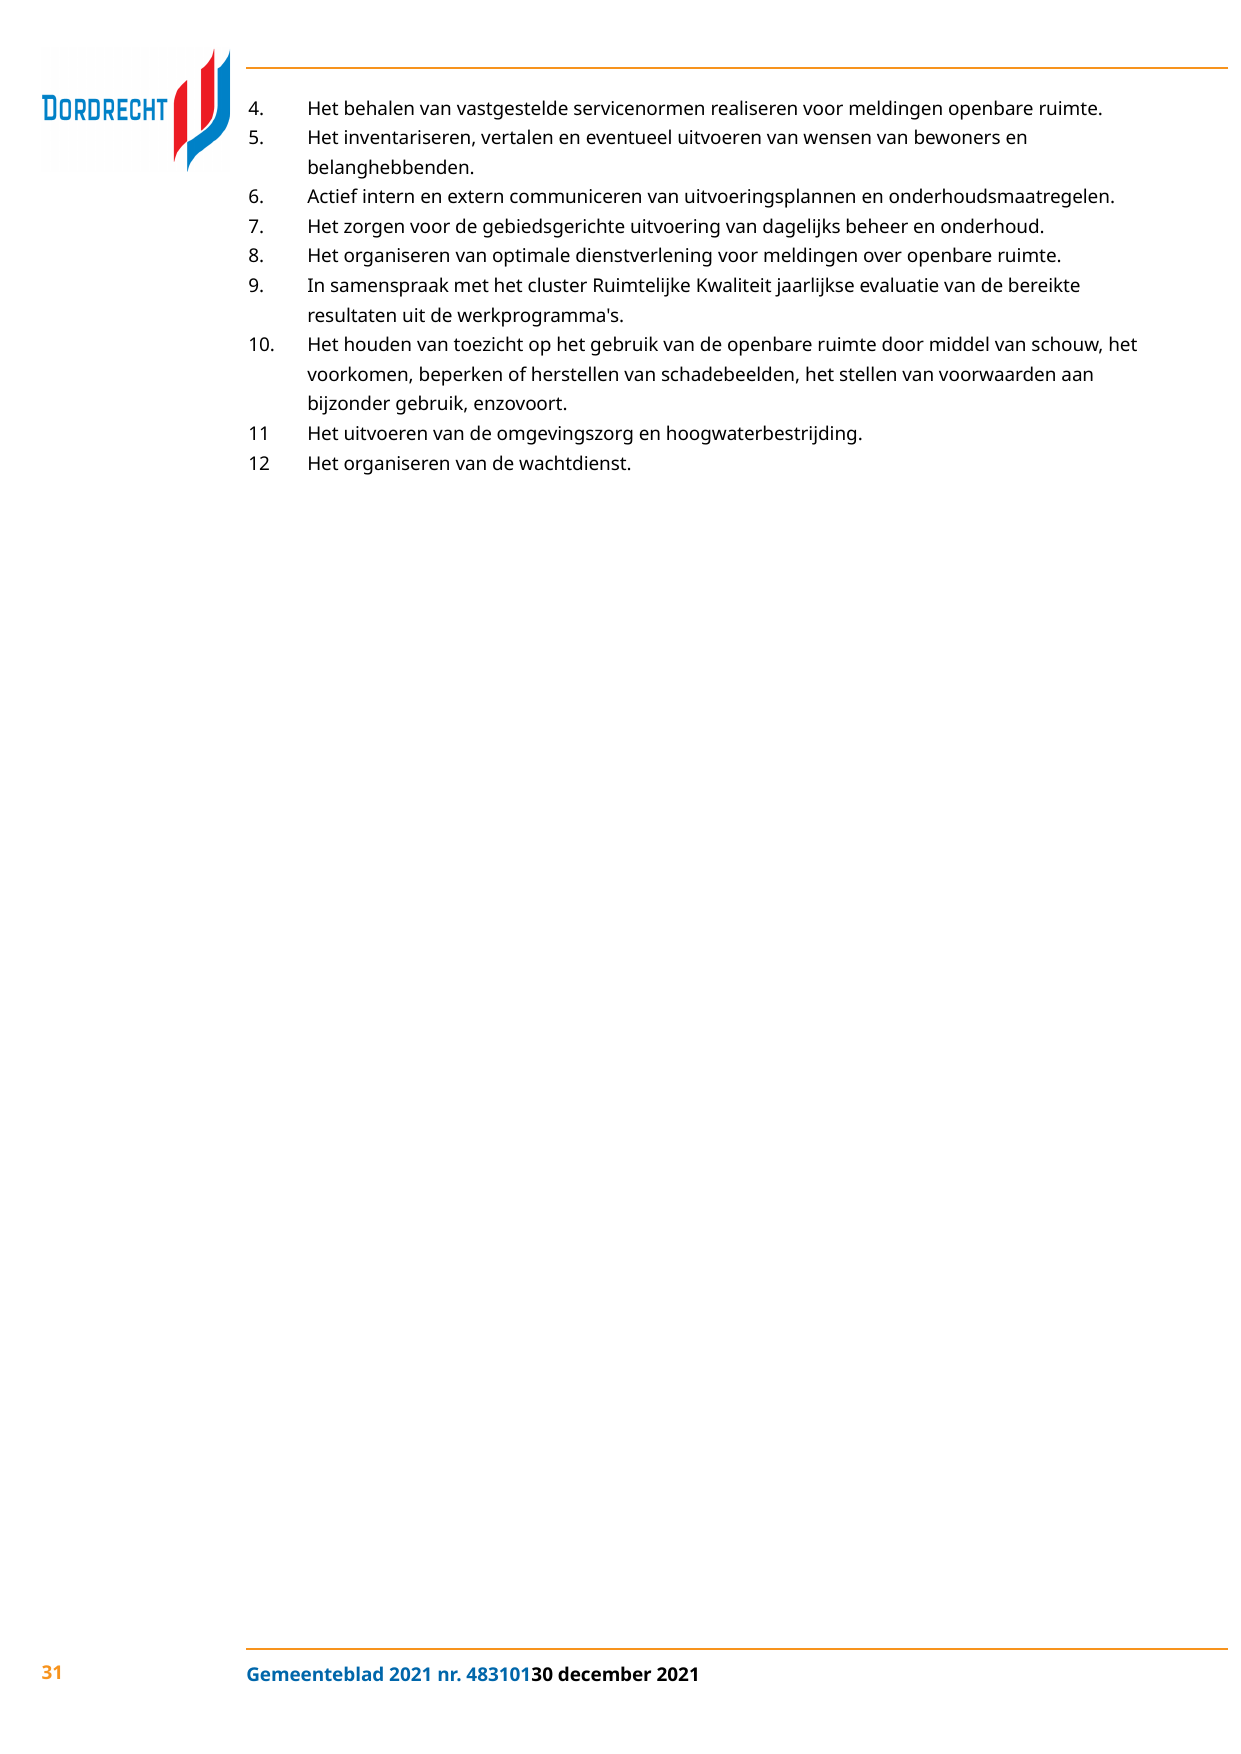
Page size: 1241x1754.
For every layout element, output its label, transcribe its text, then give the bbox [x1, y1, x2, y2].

list Actief intern en extern communiceren van uitvoeringsplannen en onderhoudsmaatregelen. [248, 183, 1152, 209]
list Het zorgen voor de gebiedsgerichte uitvoering van dagelijks beheer en onderhoud. [248, 213, 1152, 239]
list Het houden van toezicht op het gebruik van de openbare ruimte door middel van schouw, het voorkomen, beperken of herstellen van schadebeelden, het stellen van voorwaarden aan bijzonder gebruik, enzovoort. [248, 331, 1152, 416]
list Het inventariseren, vertalen en eventueel uitvoeren van wensen van bewoners en belanghebbenden. [248, 124, 1152, 180]
list In samenspraak met het cluster Ruimtelijke Kwaliteit jaarlijkse evaluatie van de bereikte resultaten uit de werkprogramma's. [248, 272, 1152, 328]
list Het organiseren van optimale dienstverlening voor meldingen over openbare ruimte. [248, 243, 1152, 268]
list Het behalen van vastgestelde servicenormen realiseren voor meldingen openbare ruimte. [248, 95, 1152, 121]
picture [41, 47, 231, 172]
list Het uitvoeren van de omgevingszorg en hoogwaterbestrijding. [248, 420, 1152, 446]
list Het organiseren van de wachtdienst. [248, 450, 1152, 476]
